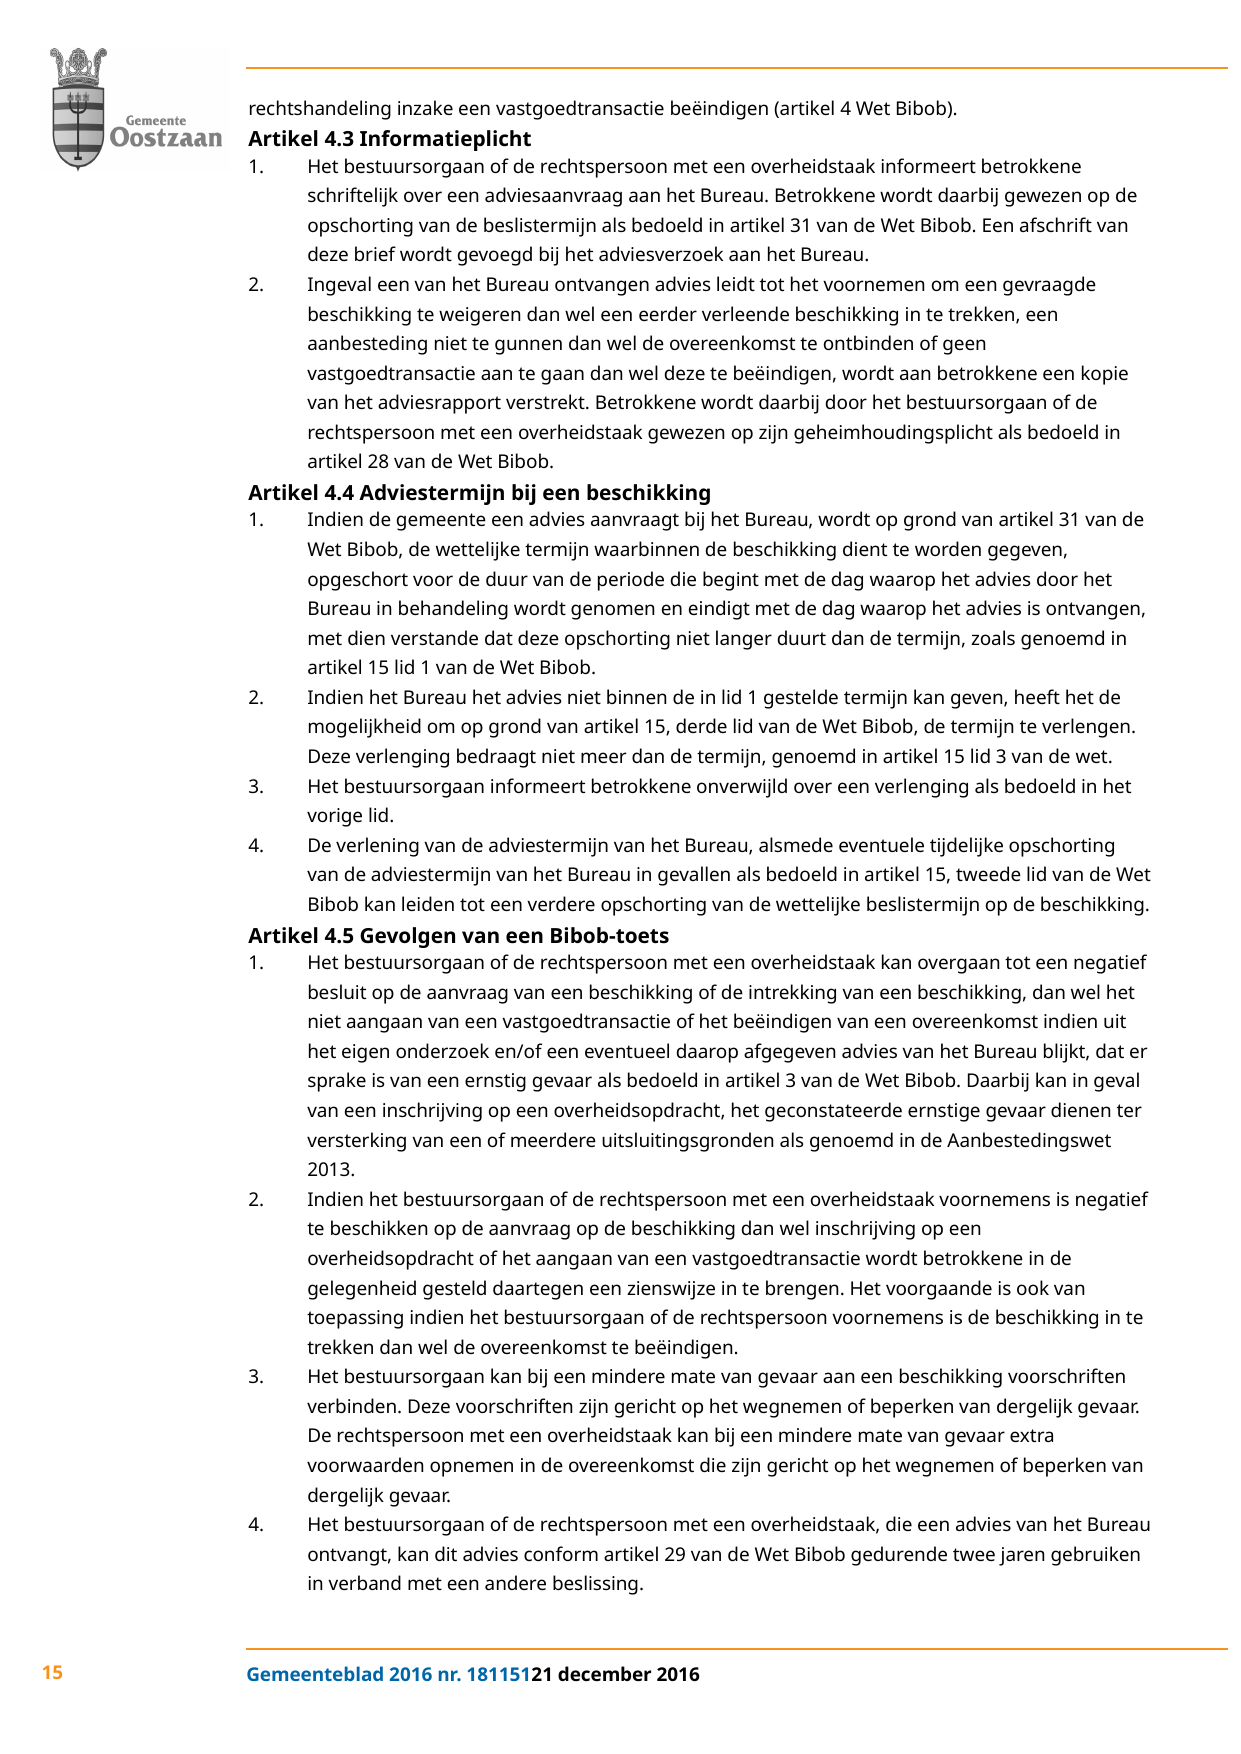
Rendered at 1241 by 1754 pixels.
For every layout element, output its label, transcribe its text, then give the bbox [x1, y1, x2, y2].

text Artikel 4.4 Adviestermijn bij een beschikking [248, 478, 1152, 507]
list Indien de gemeente een advies aanvraagt bij het Bureau, wordt op grond van artikel 31 van de Wet Bibob, de wettelijke termijn waarbinnen de beschikking dient te worden gegeven, opgeschort voor de duur van de periode die begint met de dag waarop het advies door het Bureau in behandeling wordt genomen en eindigt met de dag waarop het advies is ontvangen, met dien verstande dat deze opschorting niet langer duurt dan de termijn, zoals genoemd in artikel 15 lid 1 van de Wet Bibob. [248, 507, 1152, 680]
picture [41, 47, 231, 172]
list Het bestuursorgaan of de rechtspersoon met een overheidstaak informeert betrokkene schriftelijk over een adviesaanvraag aan het Bureau. Betrokkene wordt daarbij gewezen op de opschorting van de beslistermijn als bedoeld in artikel 31 van de Wet Bibob. Een afschrift van deze brief wordt gevoegd bij het adviesverzoek aan het Bureau. [248, 153, 1152, 267]
list Indien het bestuursorgaan of de rechtspersoon met een overheidstaak voornemens is negatief te beschikken op de aanvraag op de beschikking dan wel inschrijving op een overheidsopdracht of het aangaan van een vastgoedtransactie wordt betrokkene in de gelegenheid gesteld daartegen een zienswijze in te brengen. Het voorgaande is ook van toepassing indien het bestuursorgaan of de rechtspersoon voornemens is de beschikking in te trekken dan wel de overeenkomst te beëindigen. [248, 1186, 1152, 1359]
text rechtshandeling inzake een vastgoedtransactie beëindigen (artikel 4 Wet Bibob). [248, 95, 1152, 121]
list De verlening van de adviestermijn van het Bureau, alsmede eventuele tijdelijke opschorting van de adviestermijn van het Bureau in gevallen als bedoeld in artikel 15, tweede lid van de Wet Bibob kan leiden tot een verdere opschorting van de wettelijke beslistermijn op de beschikking. [248, 832, 1152, 917]
text Artikel 4.3 Informatieplicht [248, 124, 1152, 153]
list Het bestuursorgaan of de rechtspersoon met een overheidstaak kan overgaan tot een negatief besluit op de aanvraag van een beschikking of de intrekking van een beschikking, dan wel het niet aangaan van een vastgoedtransactie of het beëindigen van een overeenkomst indien uit het eigen onderzoek en/of een eventueel daarop afgegeven advies van het Bureau blijkt, dat er sprake is van een ernstig gevaar als bedoeld in artikel 3 van de Wet Bibob. Daarbij kan in geval van een inschrijving op een overheidsopdracht, het geconstateerde ernstige gevaar dienen ter versterking van een of meerdere uitsluitingsgronden als genoemd in de Aanbestedingswet 2013. [248, 949, 1152, 1182]
list Ingeval een van het Bureau ontvangen advies leidt tot het voornemen om een gevraagde beschikking te weigeren dan wel een eerder verleende beschikking in te trekken, een aanbesteding niet te gunnen dan wel de overeenkomst te ontbinden of geen vastgoedtransactie aan te gaan dan wel deze te beëindigen, wordt aan betrokkene een kopie van het adviesrapport verstrekt. Betrokkene wordt daarbij door het bestuursorgaan of de rechtspersoon met een overheidstaak gewezen op zijn geheimhoudingsplicht als bedoeld in artikel 28 van de Wet Bibob. [248, 271, 1152, 474]
text Artikel 4.5 Gevolgen van een Bibob-toets [248, 921, 1152, 949]
list Het bestuursorgaan informeert betrokkene onverwijld over een verlenging als bedoeld in het vorige lid. [248, 773, 1152, 828]
list Het bestuursorgaan kan bij een mindere mate van gevaar aan een beschikking voorschriften verbinden. Deze voorschriften zijn gericht op het wegnemen of beperken van dergelijk gevaar. De rechtspersoon met een overheidstaak kan bij een mindere mate van gevaar extra voorwaarden opnemen in de overeenkomst die zijn gericht op het wegnemen of beperken van dergelijk gevaar. [248, 1363, 1152, 1507]
list Indien het Bureau het advies niet binnen de in lid 1 gestelde termijn kan geven, heeft het de mogelijkheid om op grond van artikel 15, derde lid van de Wet Bibob, de termijn te verlengen. Deze verlenging bedraagt niet meer dan de termijn, genoemd in artikel 15 lid 3 van de wet. [248, 684, 1152, 769]
list Het bestuursorgaan of de rechtspersoon met een overheidstaak, die een advies van het Bureau ontvangt, kan dit advies conform artikel 29 van de Wet Bibob gedurende twee jaren gebruiken in verband met een andere beslissing. [248, 1511, 1152, 1596]
